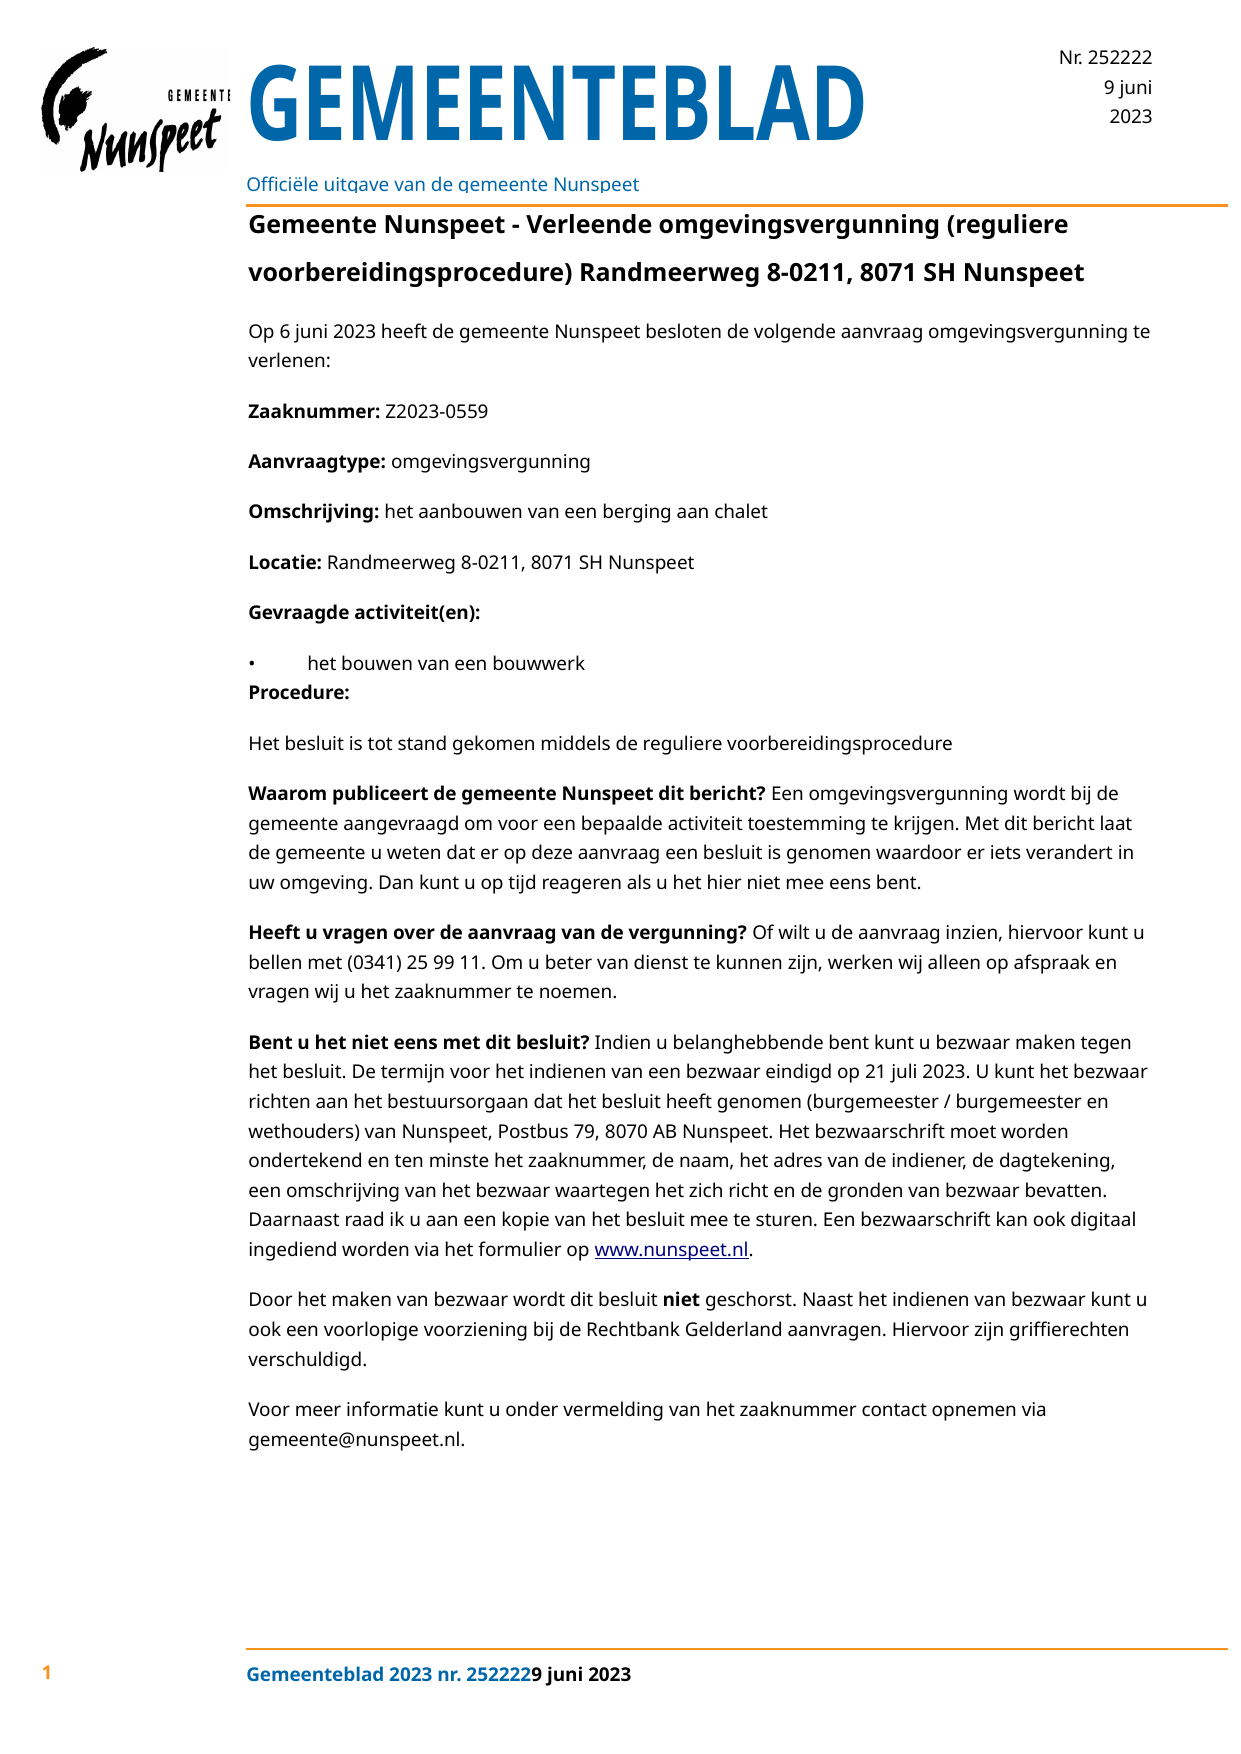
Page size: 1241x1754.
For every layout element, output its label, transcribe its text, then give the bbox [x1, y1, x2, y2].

text Zaaknummer: Z2023-0559 [248, 398, 1152, 424]
text Locatie: Randmeerweg 8-0211, 8071 SH Nunspeet [248, 549, 1152, 575]
text Omschrijving: het aanbouwen van een berging aan chalet [248, 499, 1152, 524]
text Aanvraagtype: omgevingsvergunning [248, 448, 1152, 474]
text Waarom publiceert de gemeente Nunspeet dit bericht? Een omgevingsvergunning wordt bij de gemeente aangevraagd om voor een bepaalde activiteit toestemming te krijgen. Met dit bericht laat de gemeente u weten dat er op deze aanvraag een besluit is genomen waardoor er iets verandert in uw omgeving. Dan kunt u op tijd reageren als u het hier niet mee eens bent. [248, 780, 1152, 895]
text Heeft u vragen over de aanvraag van de vergunning? Of wilt u de aanvraag inzien, hiervoor kunt u bellen met (0341) 25 99 11. Om u beter van dienst te kunnen zijn, werken wij alleen op afspraak en vragen wij u het zaaknummer te noemen. [248, 919, 1152, 1004]
text Voor meer informatie kunt u onder vermelding van het zaaknummer contact opnemen via gemeente@nunspeet.nl. [248, 1396, 1152, 1452]
list het bouwen van een bouwwerk [248, 650, 1152, 676]
picture [41, 47, 231, 172]
text Bent u het niet eens met dit besluit? Indien u belanghebbende bent kunt u bezwaar maken tegen het besluit. De termijn voor het indienen van een bezwaar eindigd op 21 juli 2023. U kunt het bezwaar richten aan het bestuursorgaan dat het besluit heeft genomen (burgemeester / burgemeester en wethouders) van Nunspeet, Postbus 79, 8070 AB Nunspeet. Het bezwaarschrift moet worden ondertekend en ten minste het zaaknummer, de naam, het adres van de indiener, de dagtekening, een omschrijving van het bezwaar waartegen het zich richt en de gronden van bezwaar bevatten. Daarnaast raad ik u aan een kopie van het besluit mee te sturen. Een bezwaarschrift kan ook digitaal ingediend worden via het formulier op www.nunspeet.nl. [248, 1029, 1152, 1262]
text Gemeente Nunspeet - Verleende omgevingsvergunning (reguliere voorbereidingsprocedure) Randmeerweg 8-0211, 8071 SH Nunspeet [248, 207, 1152, 288]
text Het besluit is tot stand gekomen middels de reguliere voorbereidingsprocedure [248, 730, 1152, 756]
text Door het maken van bezwaar wordt dit besluit niet geschorst. Naast het indienen van bezwaar kunt u ook een voorlopige voorziening bij de Rechtbank Gelderland aanvragen. Hiervoor zijn griffierechten verschuldigd. [248, 1287, 1152, 1372]
text Op 6 juni 2023 heeft de gemeente Nunspeet besloten de volgende aanvraag omgevingsvergunning te verlenen: [248, 318, 1152, 373]
text Gevraagde activiteit(en): [248, 599, 1152, 625]
text Procedure: [248, 679, 1152, 705]
